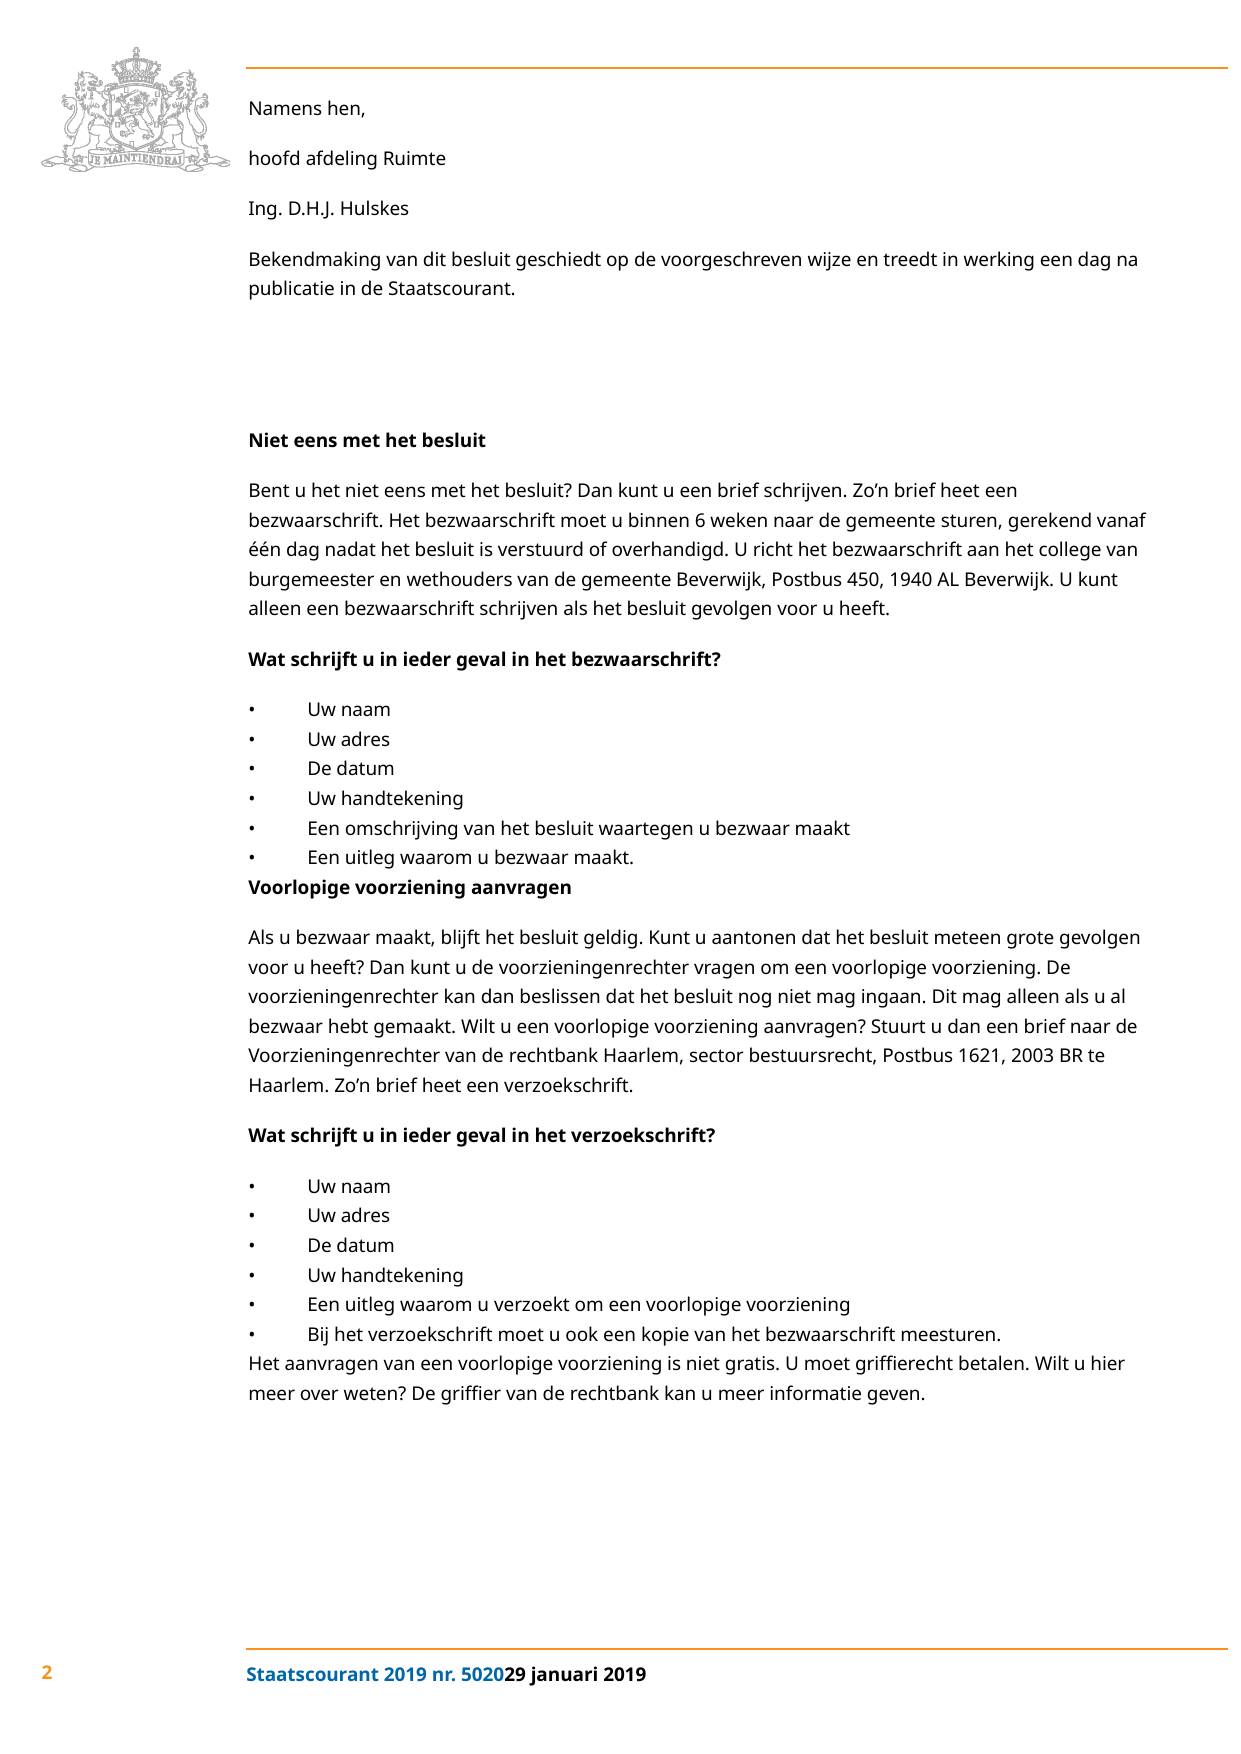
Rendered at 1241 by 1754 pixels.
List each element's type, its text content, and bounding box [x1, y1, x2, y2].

text Als u bezwaar maakt, blijft het besluit geldig. Kunt u aantonen dat het besluit meteen grote gevolgen voor u heeft? Dan kunt u de voorzieningenrechter vragen om een voorlopige voorziening. De voorzieningenrechter kan dan beslissen dat het besluit nog niet mag ingaan. Dit mag alleen als u al bezwaar hebt gemaakt. Wilt u een voorlopige voorziening aanvragen? Stuurt u dan een brief naar de Voorzieningenrechter van de rechtbank Haarlem, sector bestuursrecht, Postbus 1621, 2003 BR te Haarlem. Zo’n brief heet een verzoekschrift. [248, 924, 1152, 1098]
list Bij het verzoekschrift moet u ook een kopie van het bezwaarschrift meesturen. [248, 1321, 1152, 1347]
text Ing. D.H.J. Hulskes [248, 196, 1152, 221]
list Uw adres [248, 726, 1152, 752]
list Uw adres [248, 1203, 1152, 1228]
list De datum [248, 756, 1152, 781]
text Voorlopige voorziening aanvragen [248, 874, 1152, 900]
list Een uitleg waarom u bezwaar maakt. [248, 844, 1152, 870]
list Uw naam [248, 696, 1152, 722]
list Een uitleg waarom u verzoekt om een voorlopige voorziening [248, 1291, 1152, 1317]
list Uw naam [248, 1173, 1152, 1199]
text Wat schrijft u in ieder geval in het verzoekschrift? [248, 1123, 1152, 1148]
list Een omschrijving van het besluit waartegen u bezwaar maakt [248, 815, 1152, 841]
text Bekendmaking van dit besluit geschiedt op de voorgeschreven wijze en treedt in werking een dag na publicatie in de Staatscourant. [248, 246, 1152, 301]
text hoofd afdeling Ruimte [248, 145, 1152, 171]
text Bent u het niet eens met het besluit? Dan kunt u een brief schrijven. Zo’n brief heet een bezwaarschrift. Het bezwaarschrift moet u binnen 6 weken naar de gemeente sturen, gerekend vanaf één dag nadat het besluit is verstuurd of overhandigd. U richt het bezwaarschrift aan het college van burgemeester en wethouders van de gemeente Beverwijk, Postbus 450, 1940 AL Beverwijk. U kunt alleen een bezwaarschrift schrijven als het besluit gevolgen voor u heeft. [248, 477, 1152, 621]
list De datum [248, 1232, 1152, 1258]
list Uw handtekening [248, 785, 1152, 811]
picture [41, 47, 231, 172]
text Wat schrijft u in ieder geval in het bezwaarschrift? [248, 646, 1152, 672]
text Namens hen, [248, 95, 1152, 121]
text Niet eens met het besluit [248, 427, 1152, 453]
list Uw handtekening [248, 1262, 1152, 1288]
text Het aanvragen van een voorlopige voorziening is niet gratis. U moet griffierecht betalen. Wilt u hier meer over weten? De griffier van de rechtbank kan u meer informatie geven. [248, 1351, 1152, 1406]
